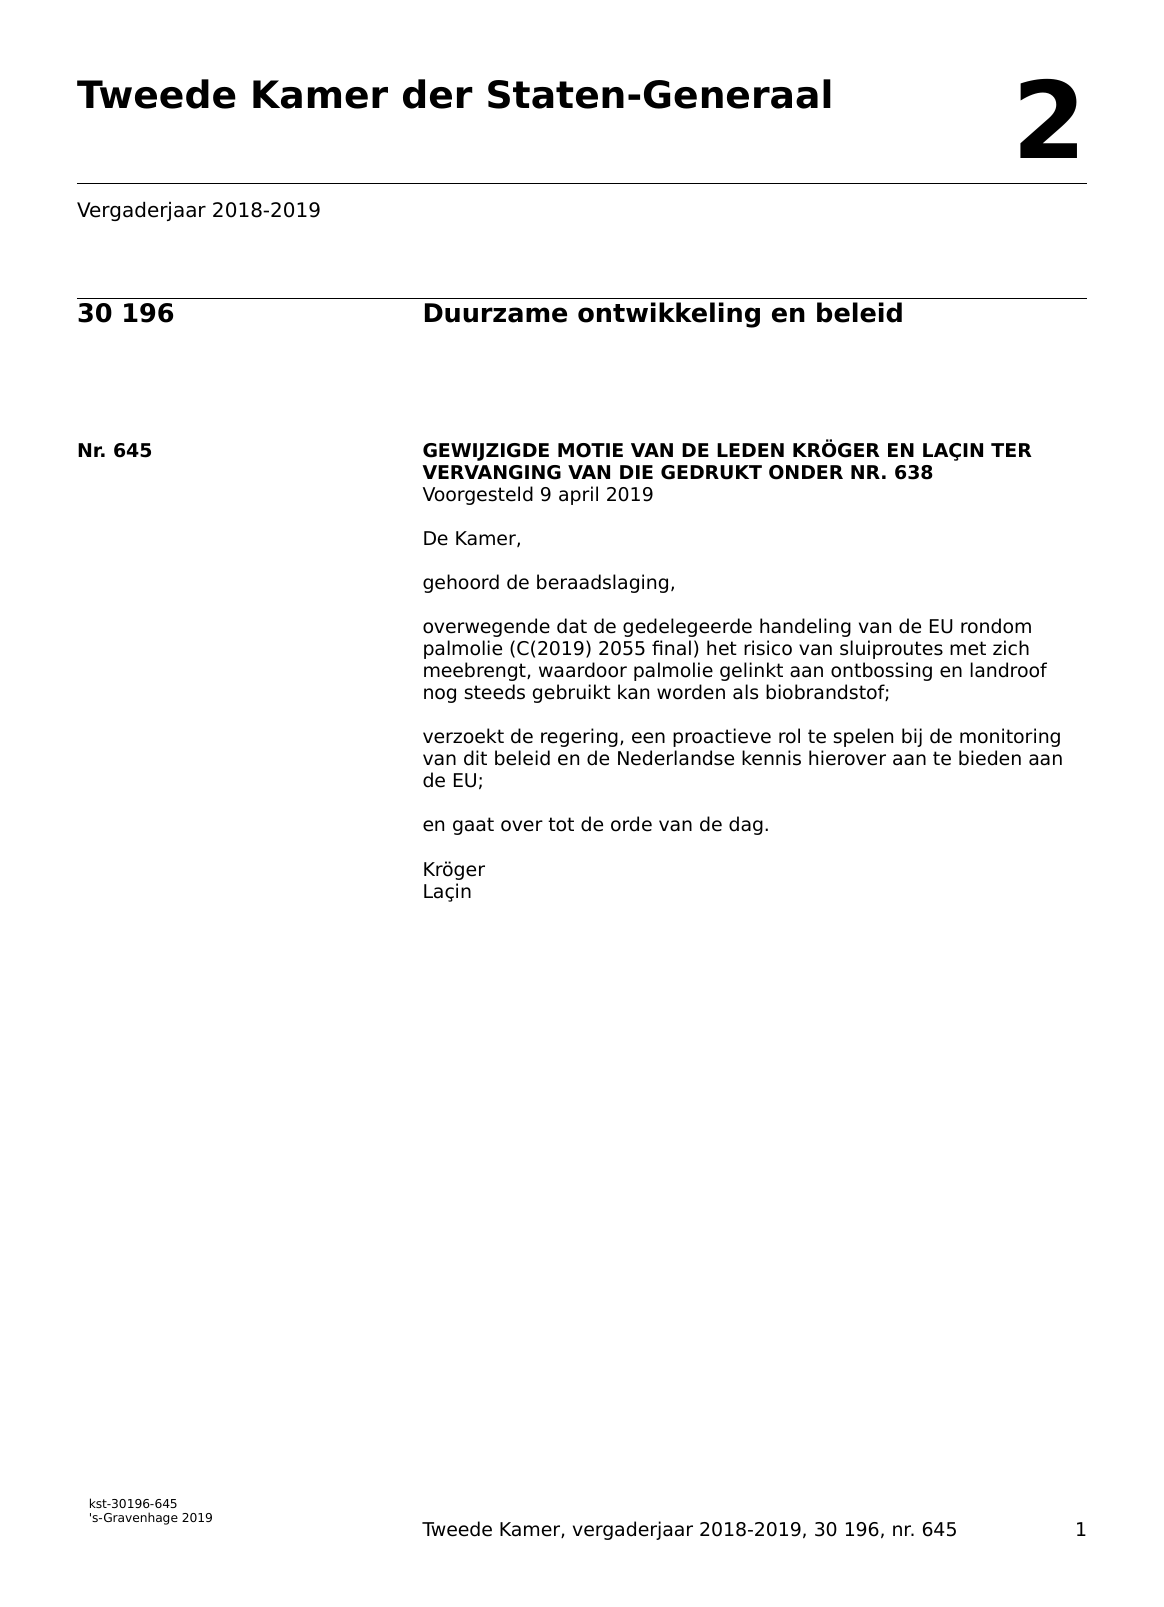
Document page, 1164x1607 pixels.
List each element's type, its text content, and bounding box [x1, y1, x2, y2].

text Laçin [422, 881, 1087, 902]
text gehoord de beraadslaging, [422, 572, 1087, 594]
text Voorgesteld 9 april 2019 [422, 484, 1087, 506]
text verzoekt de regering, een proactieve rol te spelen bij de monitoring van dit beleid en de Nederlandse kennis hierover aan te bieden aan de EU; [422, 726, 1087, 792]
table_header 2 [886, 59, 1087, 183]
subtitle Nr. 645 GEWIJZIGDE MOTIE VAN DE LEDEN KRÖGER EN LAÇIN TER VERVANGING VAN DIE GEDRUKT ONDER NR. 638 [77, 440, 1087, 484]
text 's-Gravenhage 2019 [88, 1511, 323, 1525]
text De Kamer, [422, 528, 1087, 550]
text overwegende dat de gedelegeerde handeling van de EU rondom palmolie (C(2019) 2055 final) het risico van sluiproutes met zich meebrengt, waardoor palmolie gelinkt aan ontbossing en landroof nog steeds gebruikt kan worden als biobrandstof; [422, 616, 1087, 704]
text Kröger [422, 858, 1087, 881]
table_cell Vergaderjaar 2018-2019 [77, 184, 1087, 298]
text kst-30196-645 [88, 1497, 323, 1511]
subtitle 30 196 Duurzame ontwikkeling en beleid [77, 299, 1087, 329]
table_header Tweede Kamer der Staten-Generaal [77, 59, 886, 183]
text en gaat over tot de orde van de dag. [422, 814, 1087, 836]
